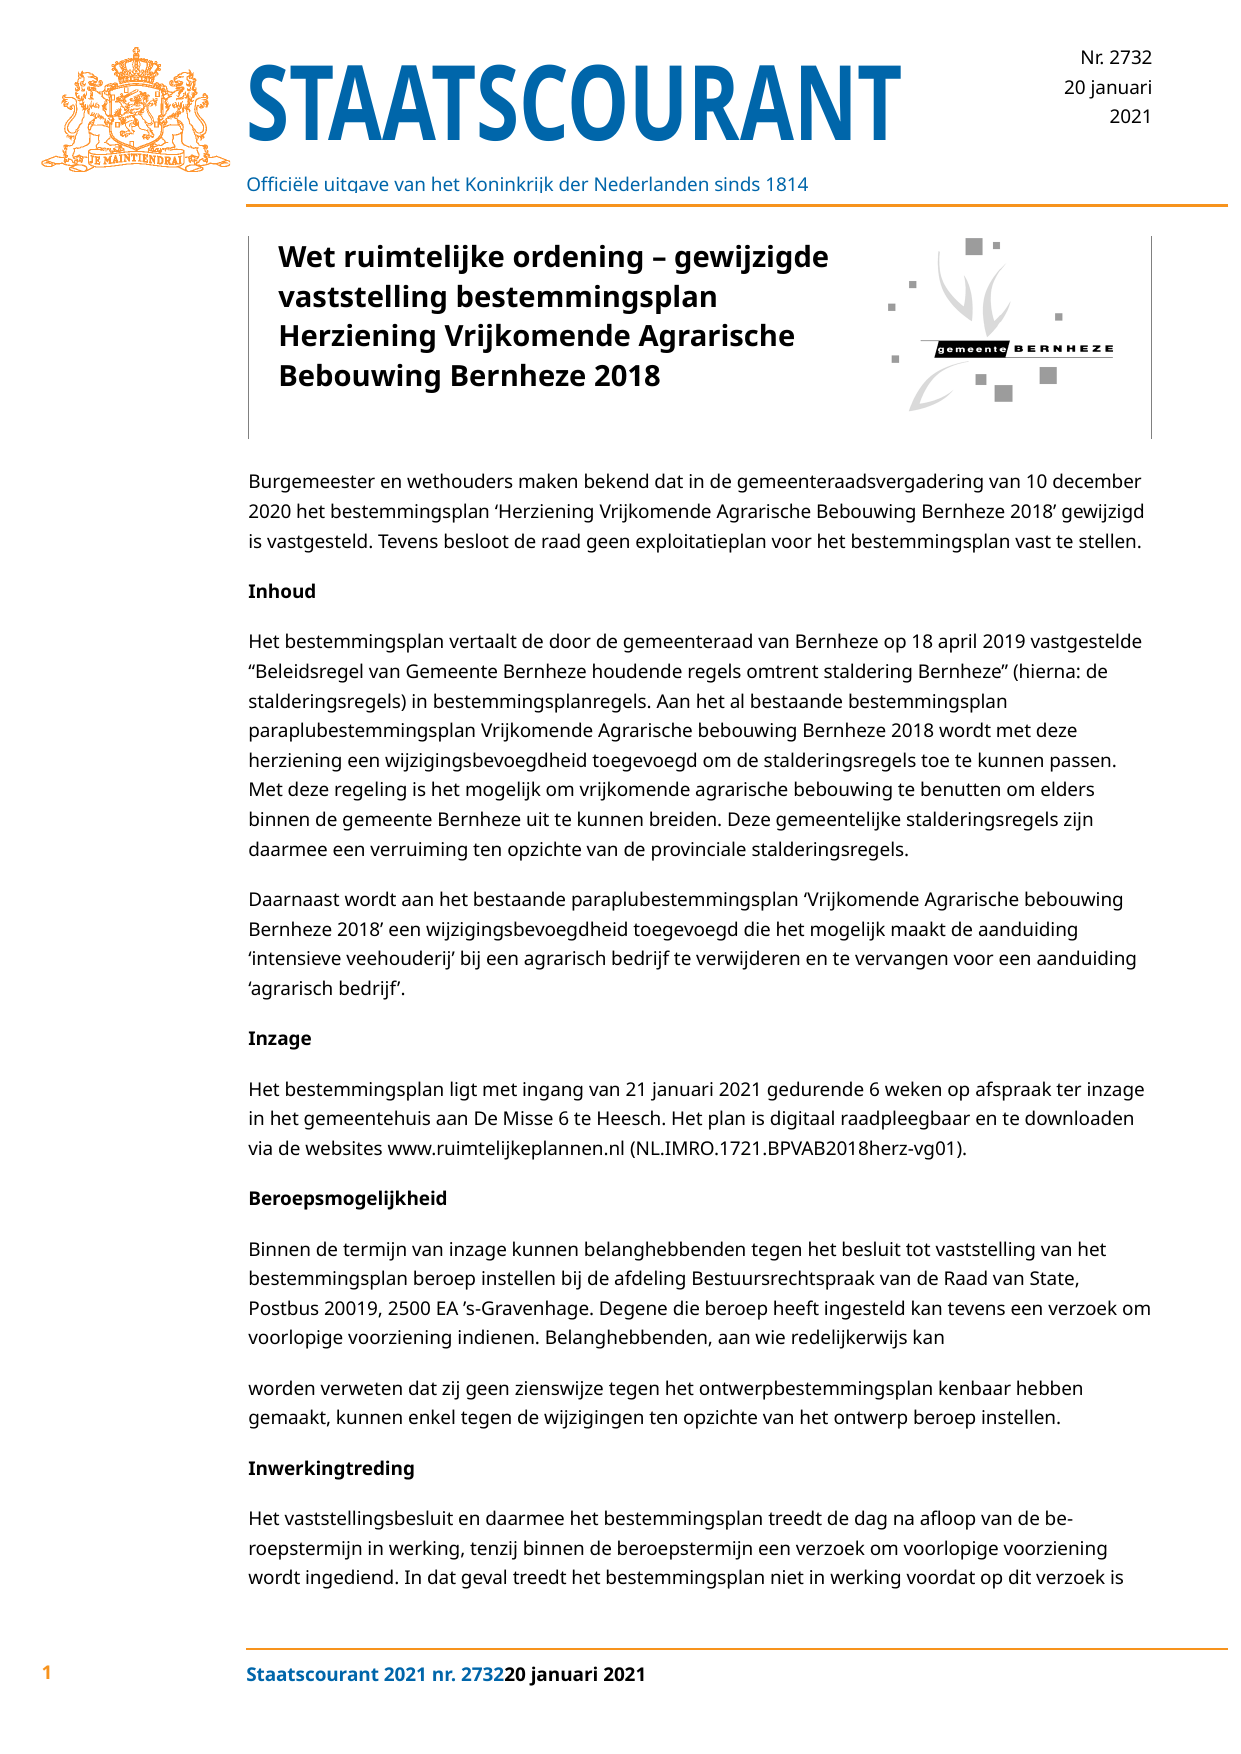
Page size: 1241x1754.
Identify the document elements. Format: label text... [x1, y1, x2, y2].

text Het bestemmingsplan vertaalt de door de gemeenteraad van Bernheze op 18 april 2019 vastgestelde “Beleidsregel van Gemeente Bernheze houdende regels omtrent staldering Bernheze” (hierna: de stalderingsregels) in bestemmingsplanregels. Aan het al bestaande bestemmingsplan paraplubestemmingsplan Vrijkomende Agrarische bebouwing Bernheze 2018 wordt met deze herziening een wijzigingsbevoegdheid toegevoegd om de stalderingsregels toe te kunnen passen. Met deze regeling is het mogelijk om vrijkomende agrarische bebouwing te benutten om elders binnen de gemeente Bernheze uit te kunnen breiden. Deze gemeentelijke stalderingsregels zijn daarmee een verruiming ten opzichte van de provinciale stalderingsregels. [248, 629, 1152, 861]
picture [41, 47, 231, 172]
text Binnen de termijn van inzage kunnen belanghebbenden tegen het besluit tot vaststelling van het bestemmingsplan beroep instellen bij de afdeling Bestuursrechtspraak van de Raad van State, Postbus 20019, 2500 EA ’s-Gravenhage. Degene die beroep heeft ingesteld kan tevens een verzoek om voorlopige voorziening indienen. Belanghebbenden, aan wie redelijkerwijs kan [248, 1236, 1152, 1350]
table_header Wet ruimtelijke ordening – gewijzigde vaststelling bestemmingsplan Herziening Vrijkomende Agrarische Bebouwing Bernheze 2018 [249, 236, 850, 439]
text Inhoud [248, 578, 1152, 604]
text worden verweten dat zij geen zienswijze tegen het ontwerpbestemmingsplan kenbaar hebben gemaakt, kunnen enkel tegen de wijzigingen ten opzichte van het ontwerp beroep instellen. [248, 1375, 1152, 1430]
picture [886, 236, 1115, 414]
table_header [1115, 236, 1151, 413]
table_header [850, 414, 1151, 439]
text Inwerkingtreding [248, 1455, 1152, 1481]
text Het vaststellingsbesluit en daarmee het bestemmingsplan treedt de dag na afloop van de be-roepstermijn in werking, tenzij binnen de beroepstermijn een verzoek om voorlopige voorziening wordt ingediend. In dat geval treedt het bestemmingsplan niet in werking voordat op dit verzoek is [248, 1505, 1152, 1590]
text Inzage [248, 1025, 1152, 1051]
table_header [850, 236, 886, 413]
text Beroepsmogelijkheid [248, 1185, 1152, 1211]
text Het bestemmingsplan ligt met ingang van 21 januari 2021 gedurende 6 weken op afspraak ter inzage in het gemeentehuis aan De Misse 6 te Heesch. Het plan is digitaal raadpleegbaar en te downloaden via de websites www.ruimtelijkeplannen.nl (NL.IMRO.1721.BPVAB2018herz-vg01). [248, 1076, 1152, 1161]
text Daarnaast wordt aan het bestaande paraplubestemmingsplan ‘Vrijkomende Agrarische bebouwing Bernheze 2018’ een wijzigingsbevoegdheid toegevoegd die het mogelijk maakt de aanduiding ‘intensieve veehouderij’ bij een agrarisch bedrijf te verwijderen en te vervangen voor een aanduiding ‘agrarisch bedrijf’. [248, 886, 1152, 1001]
text Burgemeester en wethouders maken bekend dat in de gemeenteraadsvergadering van 10 december 2020 het bestemmingsplan ‘Herziening Vrijkomende Agrarische Bebouwing Bernheze 2018’ gewijzigd is vastgesteld. Tevens besloot de raad geen exploitatieplan voor het bestemmingsplan vast te stellen. [248, 469, 1152, 553]
